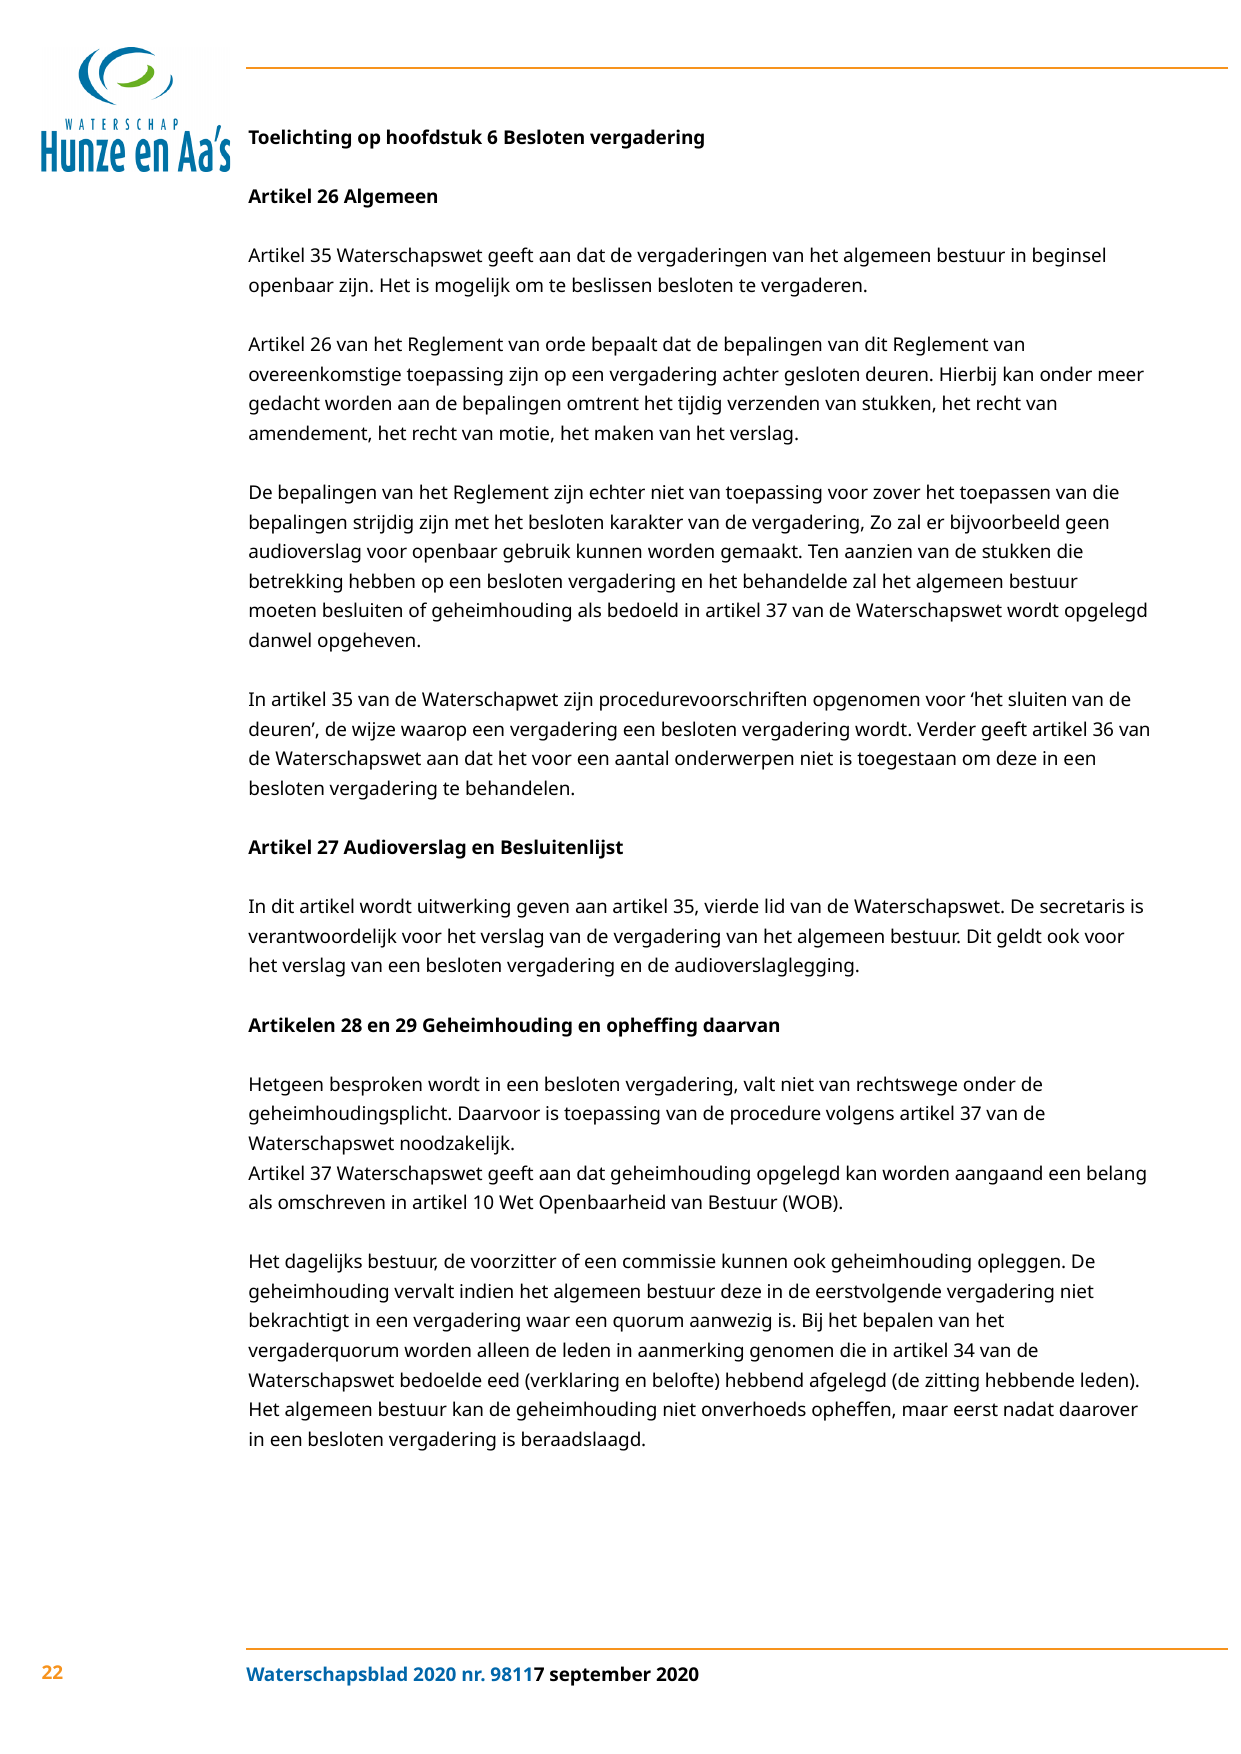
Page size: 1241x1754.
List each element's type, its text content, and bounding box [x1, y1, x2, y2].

picture [47, 154, 51, 172]
text Artikel 35 Waterschapswet geeft aan dat de vergaderingen van het algemeen bestuur in beginsel openbaar zijn. Het is mogelijk om te beslissen besloten te vergaderen. [248, 243, 1152, 298]
text Het dagelijks bestuur, de voorzitter of een commissie kunnen ook geheimhouding opleggen. De geheimhouding vervalt indien het algemeen bestuur deze in de eerstvolgende vergadering niet bekrachtigt in een vergadering waar een quorum aanwezig is. Bij het bepalen van het vergaderquorum worden alleen de leden in aanmerking genomen die in artikel 34 van de [248, 1248, 1152, 1363]
text In dit artikel wordt uitwerking geven aan artikel 35, vierde lid van de Waterschapswet. De secretaris is verantwoordelijk voor het verslag van de vergadering van het algemeen bestuur. Dit geldt ook voor het verslag van een besloten vergadering en de audioverslaglegging. [248, 893, 1152, 978]
text Artikelen 28 en 29 Geheimhouding en opheffing daarvan [248, 1012, 1152, 1038]
text Het algemeen bestuur kan de geheimhouding niet onverhoeds opheffen, maar eerst nadat daarover in een besloten vergadering is beraadslaagd. [248, 1396, 1152, 1452]
text Artikel 27 Audioverslag en Besluitenlijst [248, 834, 1152, 860]
text Artikel 37 Waterschapswet geeft aan dat geheimhouding opgelegd kan worden aangaand een belang als omschreven in artikel 10 Wet Openbaarheid van Bestuur (WOB). [248, 1160, 1152, 1215]
text Waterschapswet bedoelde eed (verklaring en belofte) hebbend afgelegd (de zitting hebbende leden). [248, 1367, 1152, 1393]
text Artikel 26 Algemeen [248, 183, 1152, 209]
text Artikel 26 van het Reglement van orde bepaalt dat de bepalingen van dit Reglement van overeenkomstige toepassing zijn op een vergadering achter gesloten deuren. Hierbij kan onder meer gedacht worden aan de bepalingen omtrent het tijdig verzenden van stukken, het recht van amendement, het recht van motie, het maken van het verslag. [248, 331, 1152, 446]
text Toelichting op hoofdstuk 6 Besloten vergadering [248, 124, 1152, 150]
text De bepalingen van het Reglement zijn echter niet van toepassing voor zover het toepassen van die bepalingen strijdig zijn met het besloten karakter van de vergadering, Zo zal er bijvoorbeeld geen audioverslag voor openbaar gebruik kunnen worden gemaakt. Ten aanzien van de stukken die betrekking hebben op een besloten vergadering en het behandelde zal het algemeen bestuur moeten besluiten of geheimhouding als bedoeld in artikel 37 van de Waterschapswet wordt opgelegd danwel opgeheven. [248, 479, 1152, 653]
picture [41, 47, 231, 172]
text Hetgeen besproken wordt in een besloten vergadering, valt niet van rechtswege onder de geheimhoudingsplicht. Daarvoor is toepassing van de procedure volgens artikel 37 van de Waterschapswet noodzakelijk. [248, 1071, 1152, 1156]
picture [183, 163, 191, 172]
text In artikel 35 van de Waterschapwet zijn procedurevoorschriften opgenomen voor ‘het sluiten van de deuren’, de wijze waarop een vergadering een besloten vergadering wordt. Verder geeft artikel 36 van de Waterschapswet aan dat het voor een aantal onderwerpen niet is toegestaan om deze in een besloten vergadering te behandelen. [248, 686, 1152, 801]
picture [226, 145, 231, 156]
